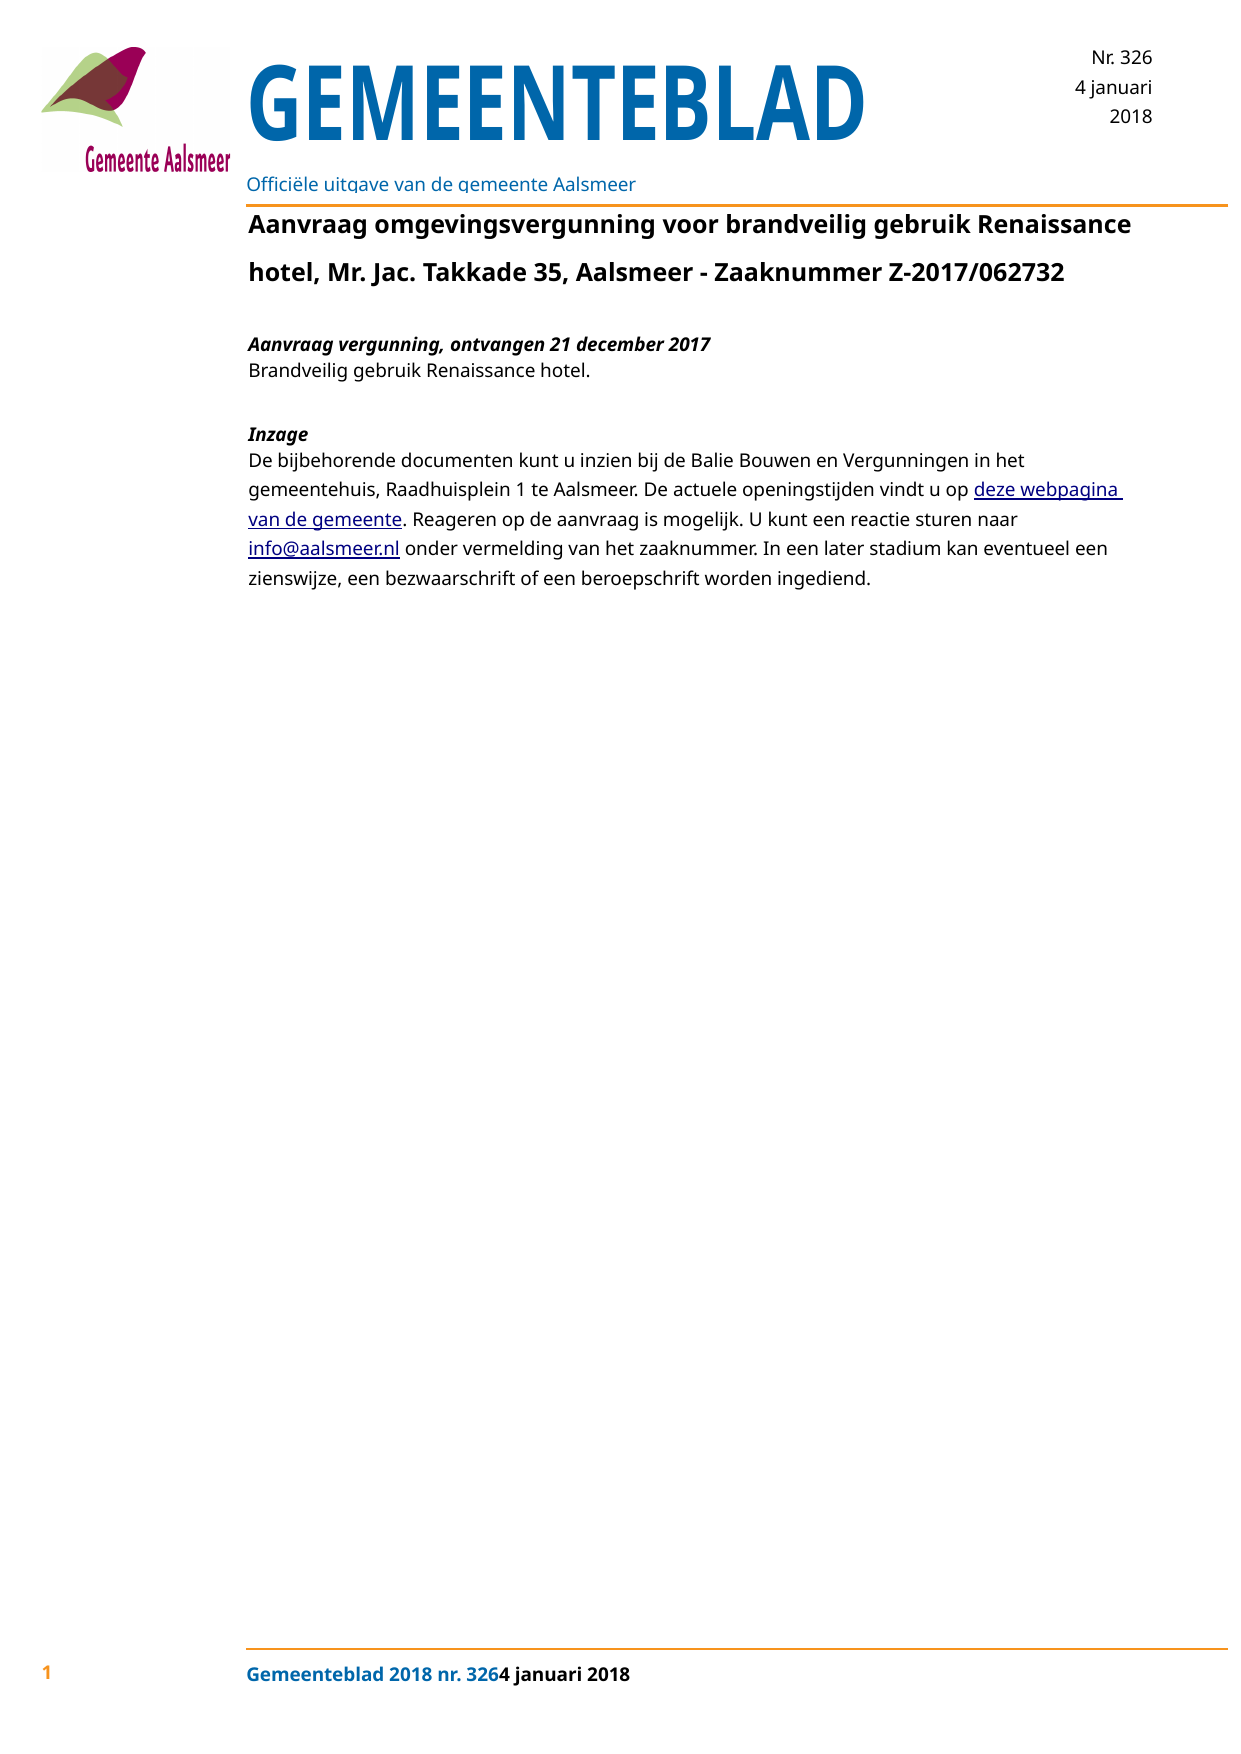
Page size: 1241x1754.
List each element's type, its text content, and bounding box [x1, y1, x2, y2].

text De bijbehorende documenten kunt u inzien bij de Balie Bouwen en Vergunningen in het gemeentehuis, Raadhuisplein 1 te Aalsmeer. De actuele openingstijden vindt u op deze webpagina van de gemeente. Reageren op de aanvraag is mogelijk. U kunt een reactie sturen naar info@aalsmeer.nl onder vermelding van het zaaknummer. In een later stadium kan eventueel een zienswijze, een bezwaarschrift of een beroepschrift worden ingediend. [248, 447, 1152, 591]
text Brandveilig gebruik Renaissance hotel. [248, 357, 1152, 383]
text Inzage [248, 421, 1152, 447]
picture [41, 47, 231, 172]
text Aanvraag omgevingsvergunning voor brandveilig gebruik Renaissance hotel, Mr. Jac. Takkade 35, Aalsmeer - Zaaknummer Z-2017/062732 [248, 207, 1152, 288]
text Aanvraag vergunning, ontvangen 21 december 2017 [248, 331, 1152, 357]
text ​ [248, 616, 1152, 641]
